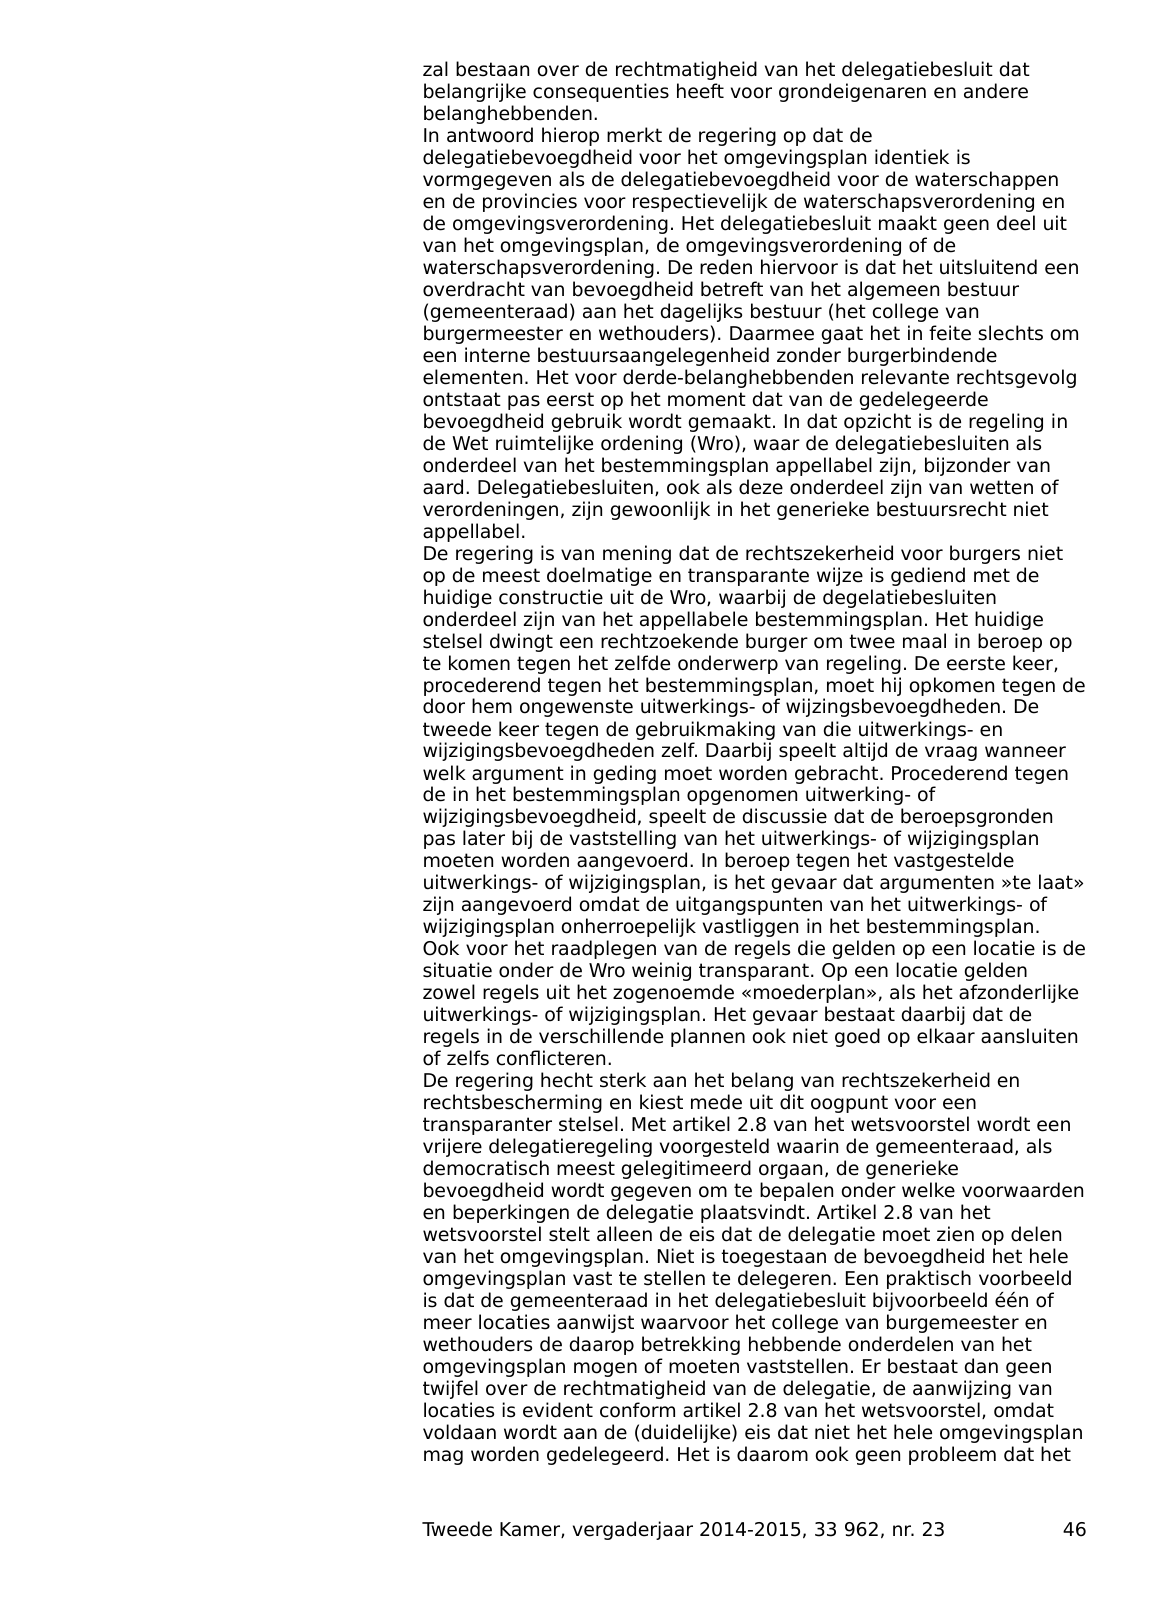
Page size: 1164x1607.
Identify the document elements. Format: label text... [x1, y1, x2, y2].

text De regering is van mening dat de rechtszekerheid voor burgers niet op de meest doelmatige en transparante wijze is gediend met de huidige constructie uit de Wro, waarbij de degelatiebesluiten onderdeel zijn van het appellabele bestemmingsplan. Het huidige stelsel dwingt een rechtzoekende burger om twee maal in beroep op te komen tegen het zelfde onderwerp van regeling. De eerste keer, procederend tegen het bestemmingsplan, moet hij opkomen tegen de door hem ongewenste uitwerkings- of wijzingsbevoegdheden. De tweede keer tegen de gebruikmaking van die uitwerkings- en wijzigingsbevoegdheden zelf. Daarbij speelt altijd de vraag wanneer welk argument in geding moet worden gebracht. Procederend tegen de in het bestemmingsplan opgenomen uitwerking- of wijzigingsbevoegdheid, speelt de discussie dat de beroepsgronden pas later bij de vaststelling van het uitwerkings- of wijzigingsplan moeten worden aangevoerd. In beroep tegen het vastgestelde uitwerkings- of wijzigingsplan, is het gevaar dat argumenten »te laat» zijn aangevoerd omdat de uitgangspunten van het uitwerkings- of wijzigingsplan onherroepelijk vastliggen in het bestemmingsplan. [422, 543, 1087, 938]
text De regering hecht sterk aan het belang van rechtszekerheid en rechtsbescherming en kiest mede uit dit oogpunt voor een transparanter stelsel. Met artikel 2.8 van het wetsvoorstel wordt een vrijere delegatieregeling voorgesteld waarin de gemeenteraad, als democratisch meest gelegitimeerd orgaan, de generieke bevoegdheid wordt gegeven om te bepalen onder welke voorwaarden en beperkingen de delegatie plaatsvindt. Artikel 2.8 van het wetsvoorstel stelt alleen de eis dat de delegatie moet zien op delen van het omgevingsplan. Niet is toegestaan de bevoegdheid het hele omgevingsplan vast te stellen te delegeren. Een praktisch voorbeeld is dat de gemeenteraad in het delegatiebesluit bijvoorbeeld één of meer locaties aanwijst waarvoor het college van burgemeester en wethouders de daarop betrekking hebbende onderdelen van het omgevingsplan mogen of moeten vaststellen. Er bestaat dan geen twijfel over de rechtmatigheid van de delegatie, de aanwijzing van locaties is evident conform artikel 2.8 van het wetsvoorstel, omdat voldaan wordt aan de (duidelijke) eis dat niet het hele omgevingsplan mag worden gedelegeerd. Het is daarom ook geen probleem dat het [422, 1070, 1087, 1466]
text zal bestaan over de rechtmatigheid van het delegatiebesluit dat belangrijke consequenties heeft voor grondeigenaren en andere belanghebbenden. [422, 59, 1087, 125]
text In antwoord hierop merkt de regering op dat de delegatiebevoegdheid voor het omgevingsplan identiek is vormgegeven als de delegatiebevoegdheid voor de waterschappen en de provincies voor respectievelijk de waterschapsverordening en de omgevingsverordening. Het delegatiebesluit maakt geen deel uit van het omgevingsplan, de omgevingsverordening of de waterschapsverordening. De reden hiervoor is dat het uitsluitend een overdracht van bevoegdheid betreft van het algemeen bestuur (gemeenteraad) aan het dagelijks bestuur (het college van burgermeester en wethouders). Daarmee gaat het in feite slechts om een interne bestuursaangelegenheid zonder burgerbindende elementen. Het voor derde-belanghebbenden relevante rechtsgevolg ontstaat pas eerst op het moment dat van de gedelegeerde bevoegdheid gebruik wordt gemaakt. In dat opzicht is de regeling in de Wet ruimtelijke ordening (Wro), waar de delegatiebesluiten als onderdeel van het bestemmingsplan appellabel zijn, bijzonder van aard. Delegatiebesluiten, ook als deze onderdeel zijn van wetten of verordeningen, zijn gewoonlijk in het generieke bestuursrecht niet appellabel. [422, 125, 1087, 543]
text Ook voor het raadplegen van de regels die gelden op een locatie is de situatie onder de Wro weinig transparant. Op een locatie gelden zowel regels uit het zogenoemde «moederplan», als het afzonderlijke uitwerkings- of wijzigingsplan. Het gevaar bestaat daarbij dat de regels in de verschillende plannen ook niet goed op elkaar aansluiten of zelfs conflicteren. [422, 938, 1087, 1070]
